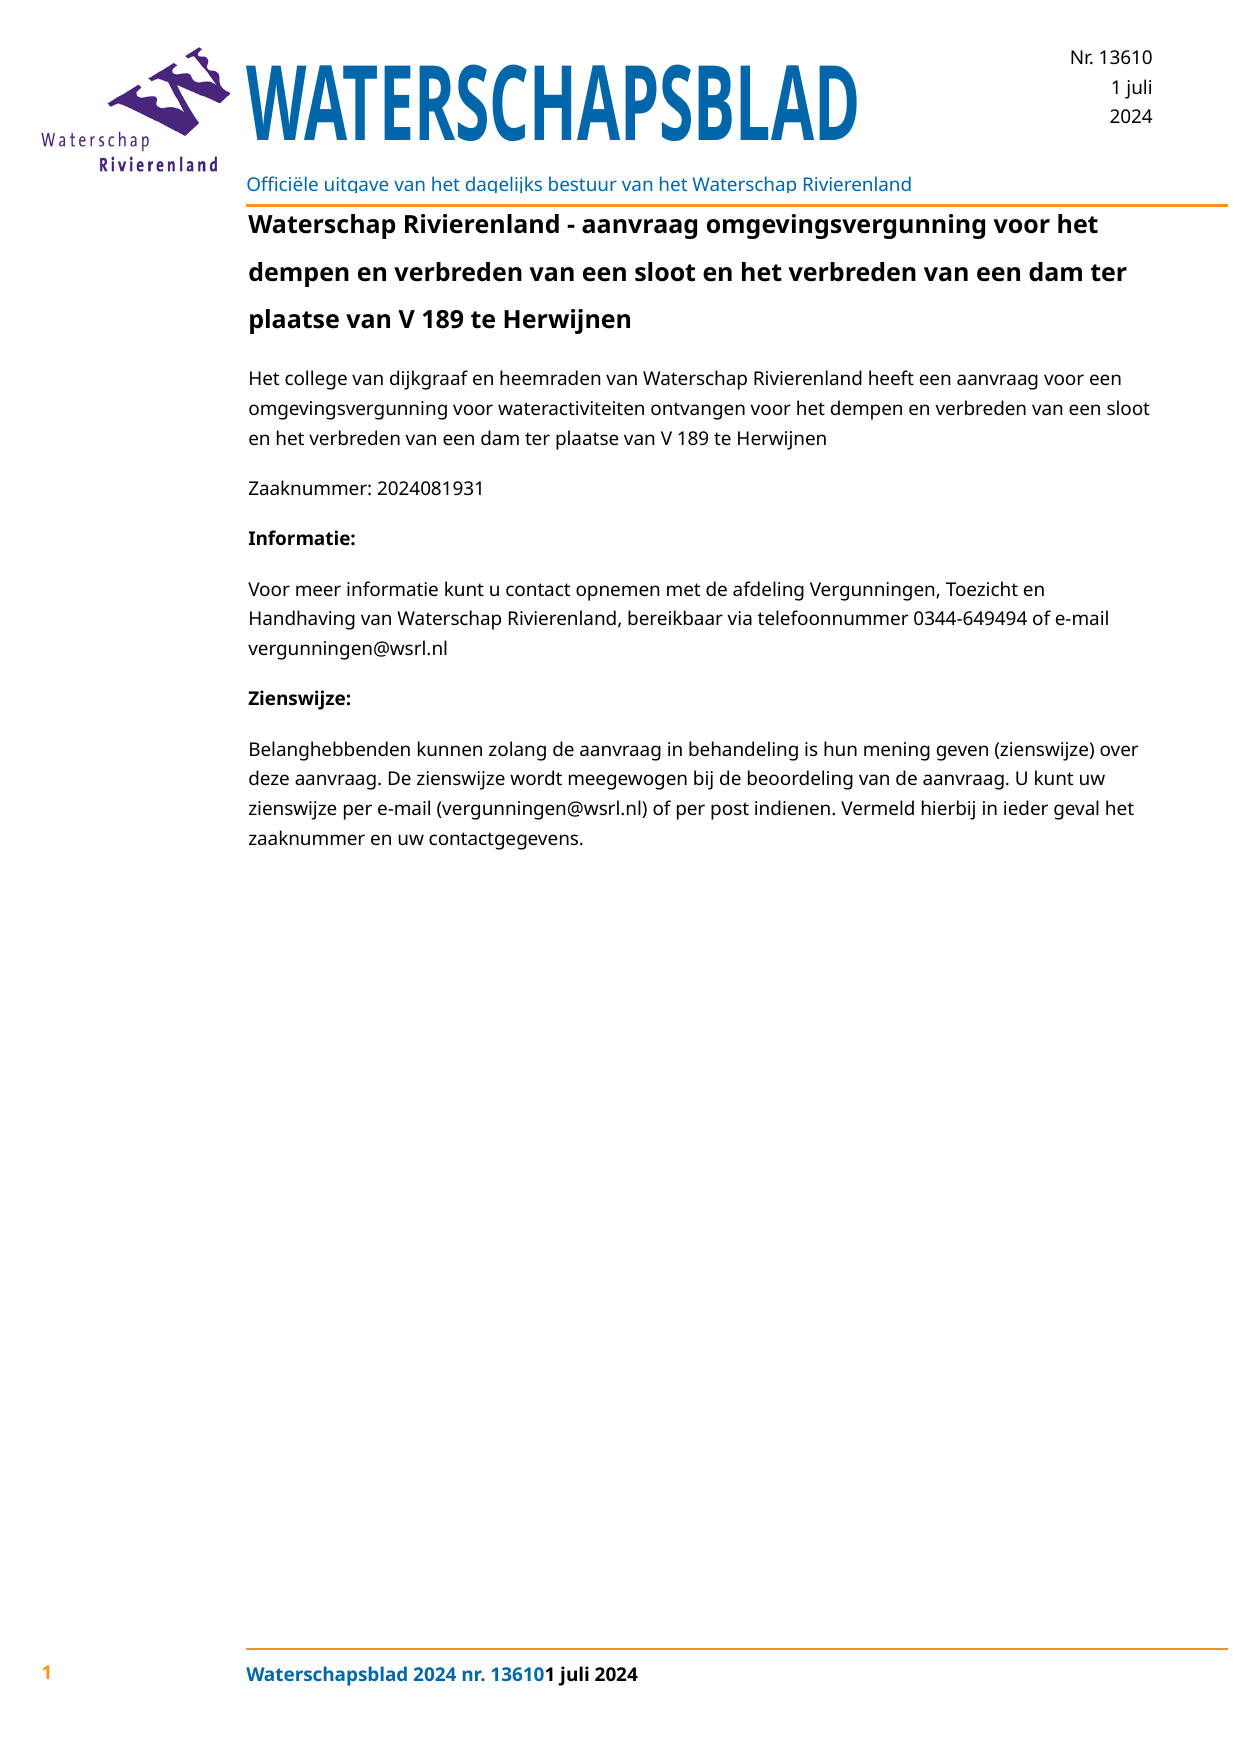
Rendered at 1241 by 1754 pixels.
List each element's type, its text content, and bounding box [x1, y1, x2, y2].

text Belanghebbenden kunnen zolang de aanvraag in behandeling is hun mening geven (zienswijze) over deze aanvraag. De zienswijze wordt meegewogen bij de beoordeling van de aanvraag. U kunt uw zienswijze per e-mail (vergunningen@wsrl.nl) of per post indienen. Vermeld hierbij in ieder geval het zaaknummer en uw contactgegevens. [248, 736, 1152, 850]
picture [41, 47, 231, 172]
text Zaaknummer: 2024081931 [248, 475, 1152, 501]
text Het college van dijkgraaf en heemraden van Waterschap Rivierenland heeft een aanvraag voor een omgevingsvergunning voor wateractiviteiten ontvangen voor het dempen en verbreden van een sloot en het verbreden van een dam ter plaatse van V 189 te Herwijnen [248, 366, 1152, 450]
text Informatie: [248, 526, 1152, 551]
text Voor meer informatie kunt u contact opnemen met de afdeling Vergunningen, Toezicht en Handhaving van Waterschap Rivierenland, bereikbaar via telefoonnummer 0344-649494 of e-mail vergunningen@wsrl.nl [248, 576, 1152, 661]
text Zienswijze: [248, 686, 1152, 711]
text Waterschap Rivierenland - aanvraag omgevingsvergunning voor het dempen en verbreden van een sloot en het verbreden van een dam ter plaatse van V 189 te Herwijnen [248, 207, 1152, 336]
